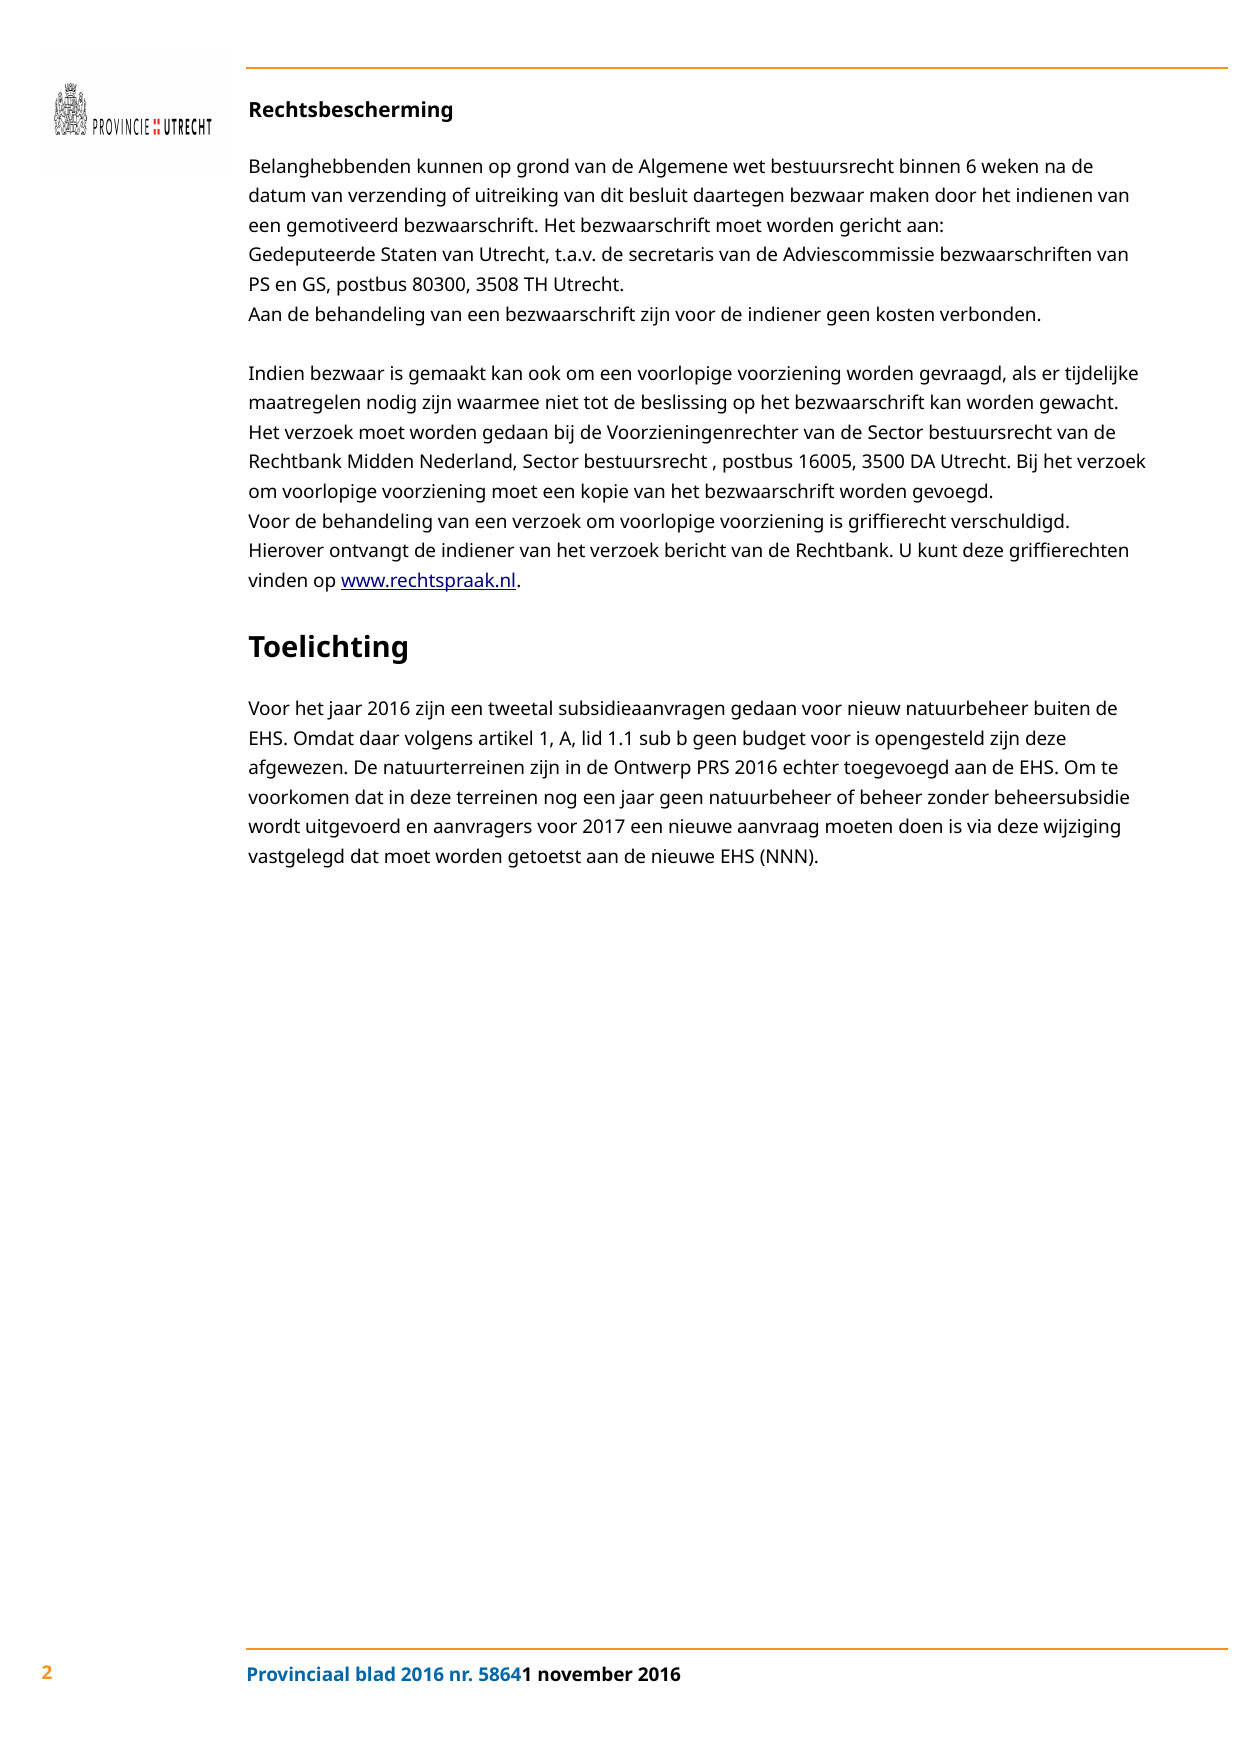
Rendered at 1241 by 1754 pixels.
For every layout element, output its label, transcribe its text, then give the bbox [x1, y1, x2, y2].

text Voor het jaar 2016 zijn een tweetal subsidieaanvragen gedaan voor nieuw natuurbeheer buiten de EHS. Omdat daar volgens artikel 1, A, lid 1.1 sub b geen budget voor is opengesteld zijn deze afgewezen. De natuurterreinen zijn in de Ontwerp PRS 2016 echter toegevoegd aan de EHS. Om te voorkomen dat in deze terreinen nog een jaar geen natuurbeheer of beheer zonder beheersubsidie wordt uitgevoerd en aanvragers voor 2017 een nieuwe aanvraag moeten doen is via deze wijziging vastgelegd dat moet worden getoetst aan de nieuwe EHS (NNN). [248, 695, 1152, 869]
text Toelichting [248, 626, 1152, 666]
text Gedeputeerde Staten van Utrecht, t.a.v. de secretaris van de Adviescommissie bezwaarschriften van PS en GS, postbus 80300, 3508 TH Utrecht. [248, 242, 1152, 297]
text Voor de behandeling van een verzoek om voorlopige voorziening is griffierecht verschuldigd. [248, 508, 1152, 534]
text Aan de behandeling van een bezwaarschrift zijn voor de indiener geen kosten verbonden. [248, 301, 1152, 327]
text Hierover ontvangt de indiener van het verzoek bericht van de Rechtbank. U kunt deze griffierechten vinden op www.rechtspraak.nl. [248, 537, 1152, 593]
text Rechtsbescherming [248, 95, 1152, 123]
text Indien bezwaar is gemaakt kan ook om een voorlopige voorziening worden gevraagd, als er tijdelijke maatregelen nodig zijn waarmee niet tot de beslissing op het bezwaarschrift kan worden gewacht. Het verzoek moet worden gedaan bij de Voorzieningenrechter van de Sector bestuursrecht van de Rechtbank Midden Nederland, Sector bestuursrecht , postbus 16005, 3500 DA Utrecht. Bij het verzoek om voorlopige voorziening moet een kopie van het bezwaarschrift worden gevoegd. [248, 360, 1152, 504]
text Belanghebbenden kunnen op grond van de Algemene wet bestuursrecht binnen 6 weken na de datum van verzending of uitreiking van dit besluit daartegen bezwaar maken door het indienen van een gemotiveerd bezwaarschrift. Het bezwaarschrift moet worden gericht aan: [248, 153, 1152, 238]
picture [41, 47, 231, 172]
